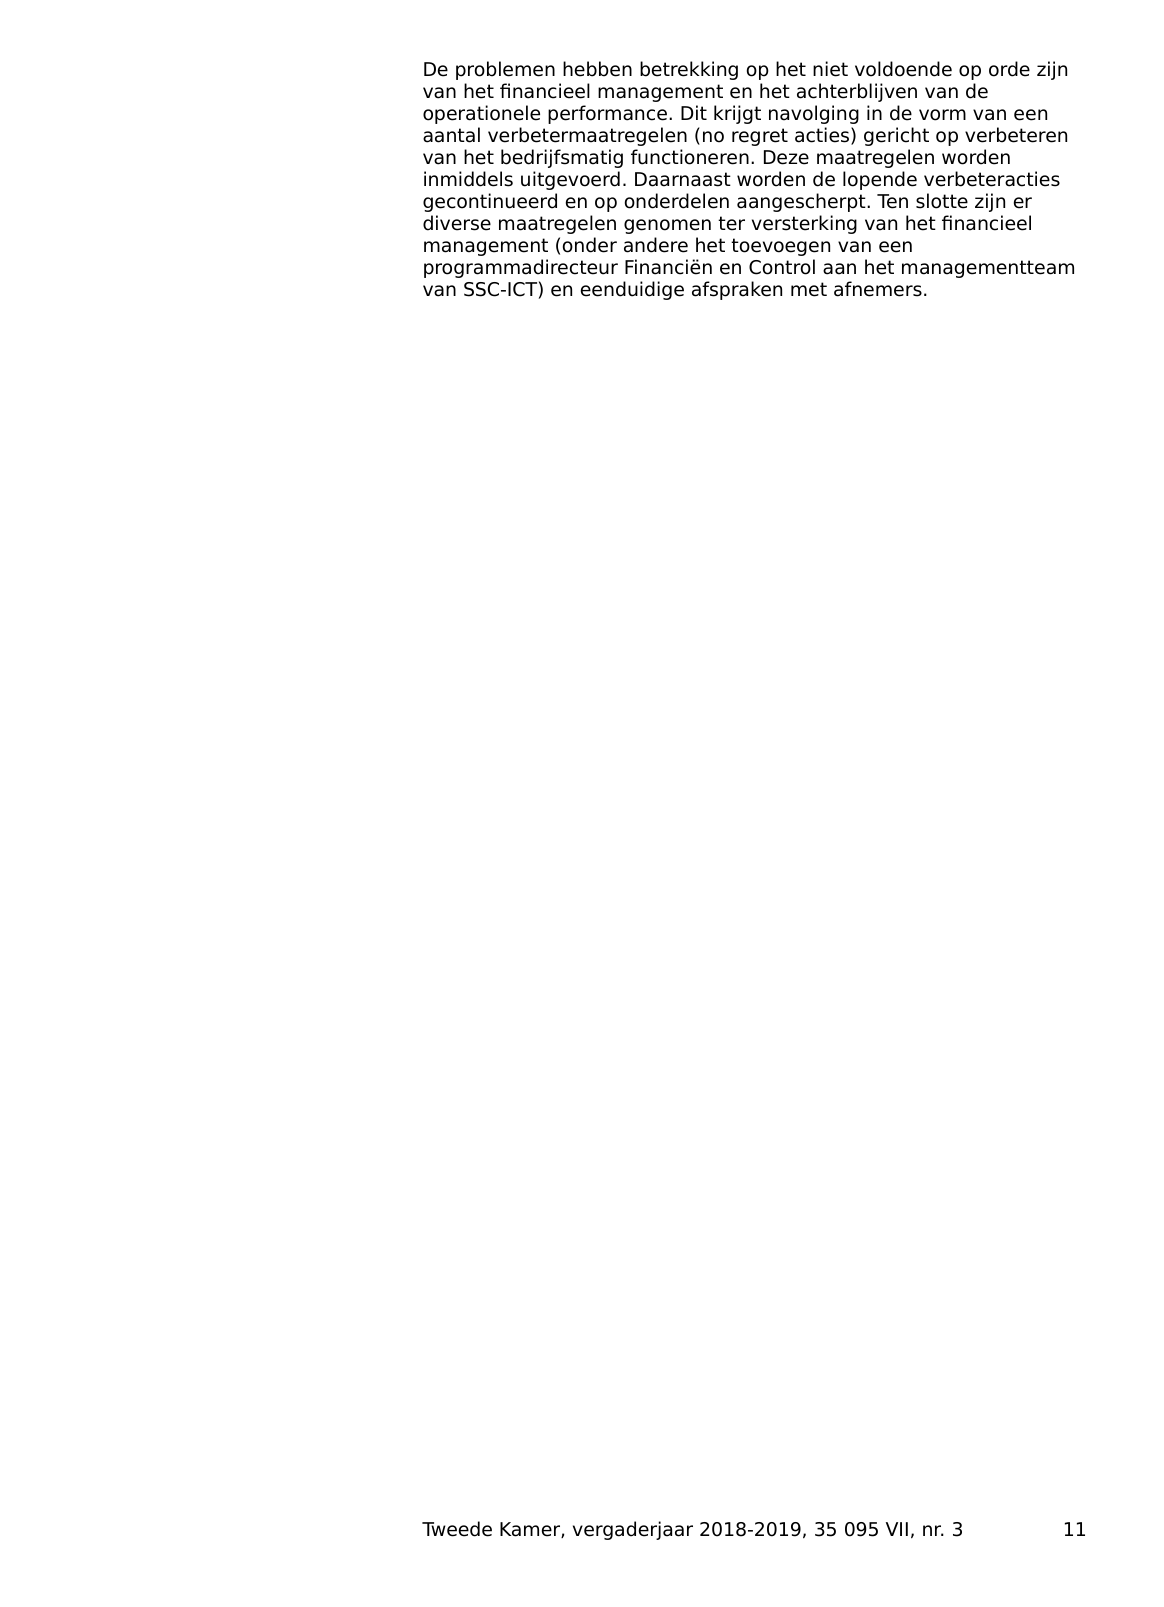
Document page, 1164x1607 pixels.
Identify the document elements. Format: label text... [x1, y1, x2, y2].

text De problemen hebben betrekking op het niet voldoende op orde zijn van het financieel management en het achterblijven van de operationele performance. Dit krijgt navolging in de vorm van een aantal verbetermaatregelen (no regret acties) gericht op verbeteren van het bedrijfsmatig functioneren. Deze maatregelen worden inmiddels uitgevoerd. Daarnaast worden de lopende verbeteracties gecontinueerd en op onderdelen aangescherpt. Ten slotte zijn er diverse maatregelen genomen ter versterking van het financieel management (onder andere het toevoegen van een programmadirecteur Financiën en Control aan het managementteam van SSC-ICT) en eenduidige afspraken met afnemers. [422, 59, 1087, 301]
